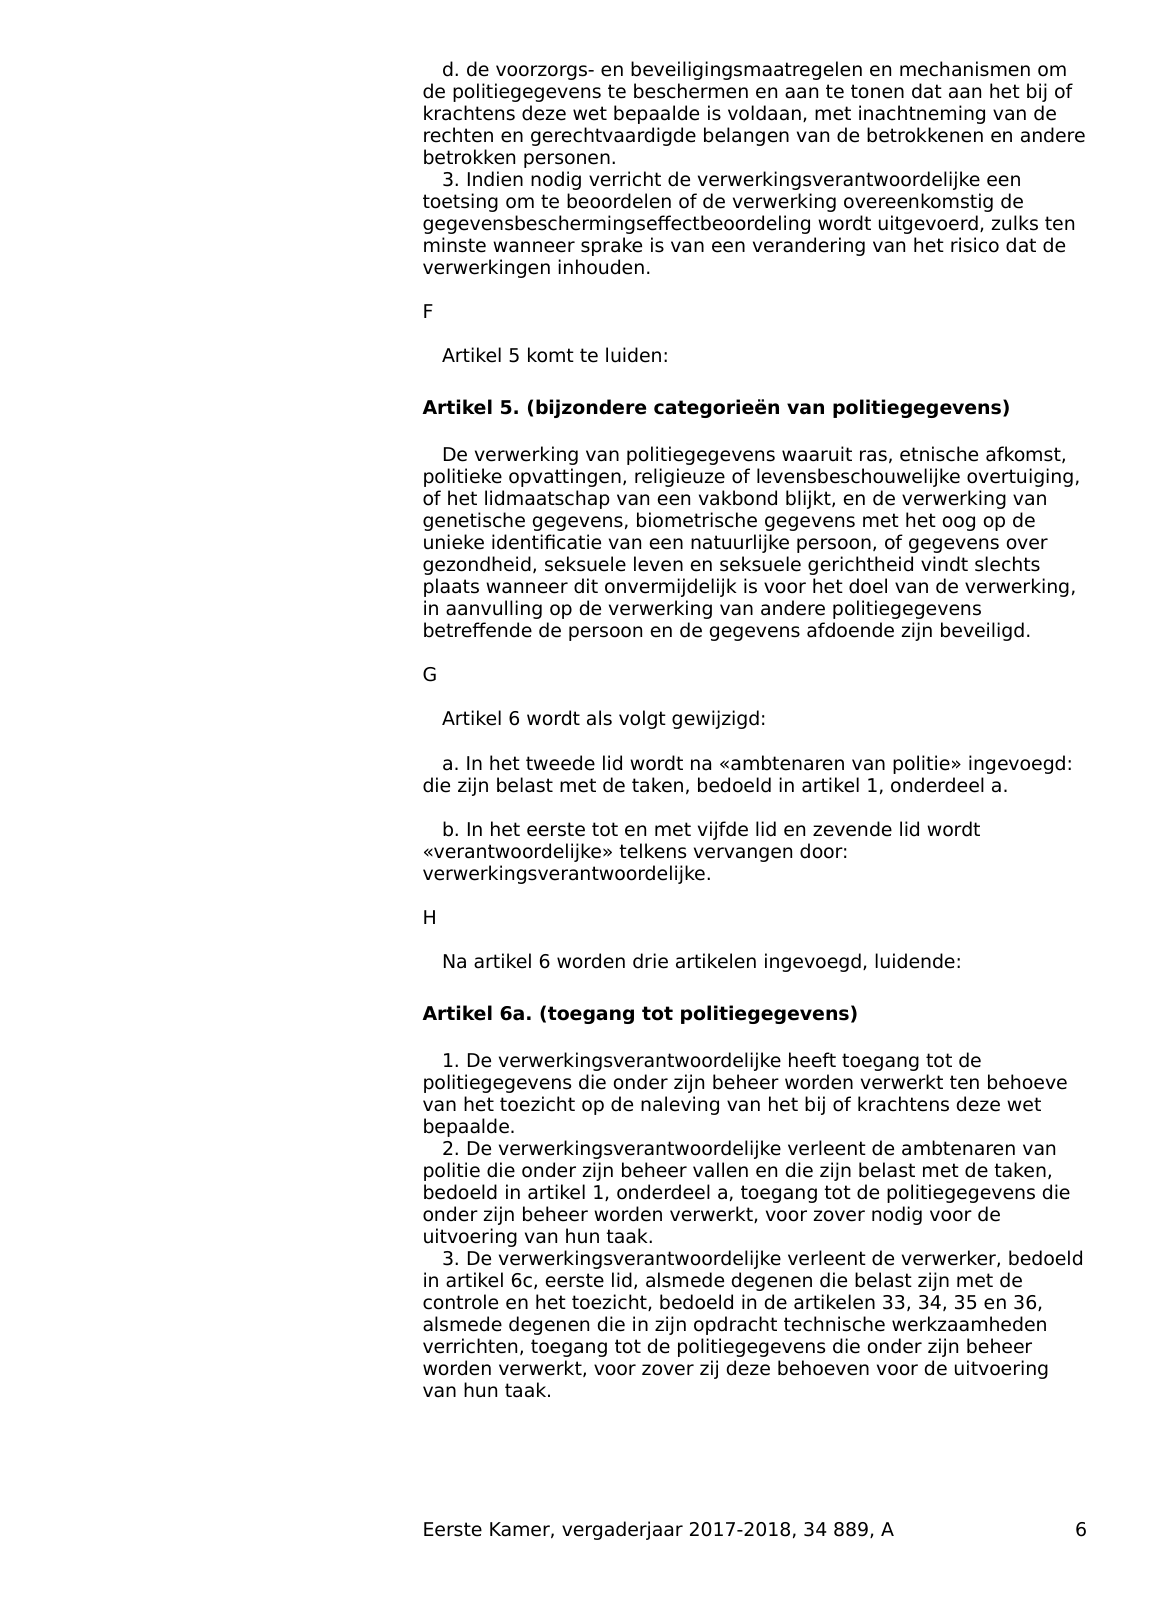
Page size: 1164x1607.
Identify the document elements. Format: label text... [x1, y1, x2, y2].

text 2. De verwerkingsverantwoordelijke verleent de ambtenaren van politie die onder zijn beheer vallen en die zijn belast met de taken, bedoeld in artikel 1, onderdeel a, toegang tot de politiegegevens die onder zijn beheer worden verwerkt, voor zover nodig voor de uitvoering van hun taak. [422, 1138, 1087, 1248]
text H [422, 907, 1087, 929]
text b. In het eerste tot en met vijfde lid en zevende lid wordt «verantwoordelijke» telkens vervangen door: verwerkingsverantwoordelijke. [422, 819, 1087, 884]
subtitle Artikel 5. (bijzondere categorieën van politiegegevens) [422, 397, 1087, 419]
text 1. De verwerkingsverantwoordelijke heeft toegang tot de politiegegevens die onder zijn beheer worden verwerkt ten behoeve van het toezicht op de naleving van het bij of krachtens deze wet bepaalde. [422, 1050, 1087, 1138]
text d. de voorzorgs- en beveiligingsmaatregelen en mechanismen om de politiegegevens te beschermen en aan te tonen dat aan het bij of krachtens deze wet bepaalde is voldaan, met inachtneming van de rechten en gerechtvaardigde belangen van de betrokkenen en andere betrokken personen. [422, 59, 1087, 169]
text a. In het tweede lid wordt na «ambtenaren van politie» ingevoegd: die zijn belast met de taken, bedoeld in artikel 1, onderdeel a. [422, 752, 1087, 796]
text Artikel 5 komt te luiden: [422, 345, 1087, 367]
text 3. De verwerkingsverantwoordelijke verleent de verwerker, bedoeld in artikel 6c, eerste lid, alsmede degenen die belast zijn met de controle en het toezicht, bedoeld in de artikelen 33, 34, 35 en 36, alsmede degenen die in zijn opdracht technische werkzaamheden verrichten, toegang tot de politiegegevens die onder zijn beheer worden verwerkt, voor zover zij deze behoeven voor de uitvoering van hun taak. [422, 1248, 1087, 1402]
text F [422, 301, 1087, 323]
text G [422, 664, 1087, 686]
text 3. Indien nodig verricht de verwerkingsverantwoordelijke een toetsing om te beoordelen of de verwerking overeenkomstig de gegevensbeschermingseffectbeoordeling wordt uitgevoerd, zulks ten minste wanneer sprake is van een verandering van het risico dat de verwerkingen inhouden. [422, 169, 1087, 279]
text Artikel 6 wordt als volgt gewijzigd: [422, 708, 1087, 730]
subtitle Artikel 6a. (toegang tot politiegegevens) [422, 1003, 1087, 1025]
text Na artikel 6 worden drie artikelen ingevoegd, luidende: [422, 951, 1087, 973]
text De verwerking van politiegegevens waaruit ras, etnische afkomst, politieke opvattingen, religieuze of levensbeschouwelijke overtuiging, of het lidmaatschap van een vakbond blijkt, en de verwerking van genetische gegevens, biometrische gegevens met het oog op de unieke identificatie van een natuurlijke persoon, of gegevens over gezondheid, seksuele leven en seksuele gerichtheid vindt slechts plaats wanneer dit onvermijdelijk is voor het doel van de verwerking, in aanvulling op de verwerking van andere politiegegevens betreffende de persoon en de gegevens afdoende zijn beveiligd. [422, 444, 1087, 642]
